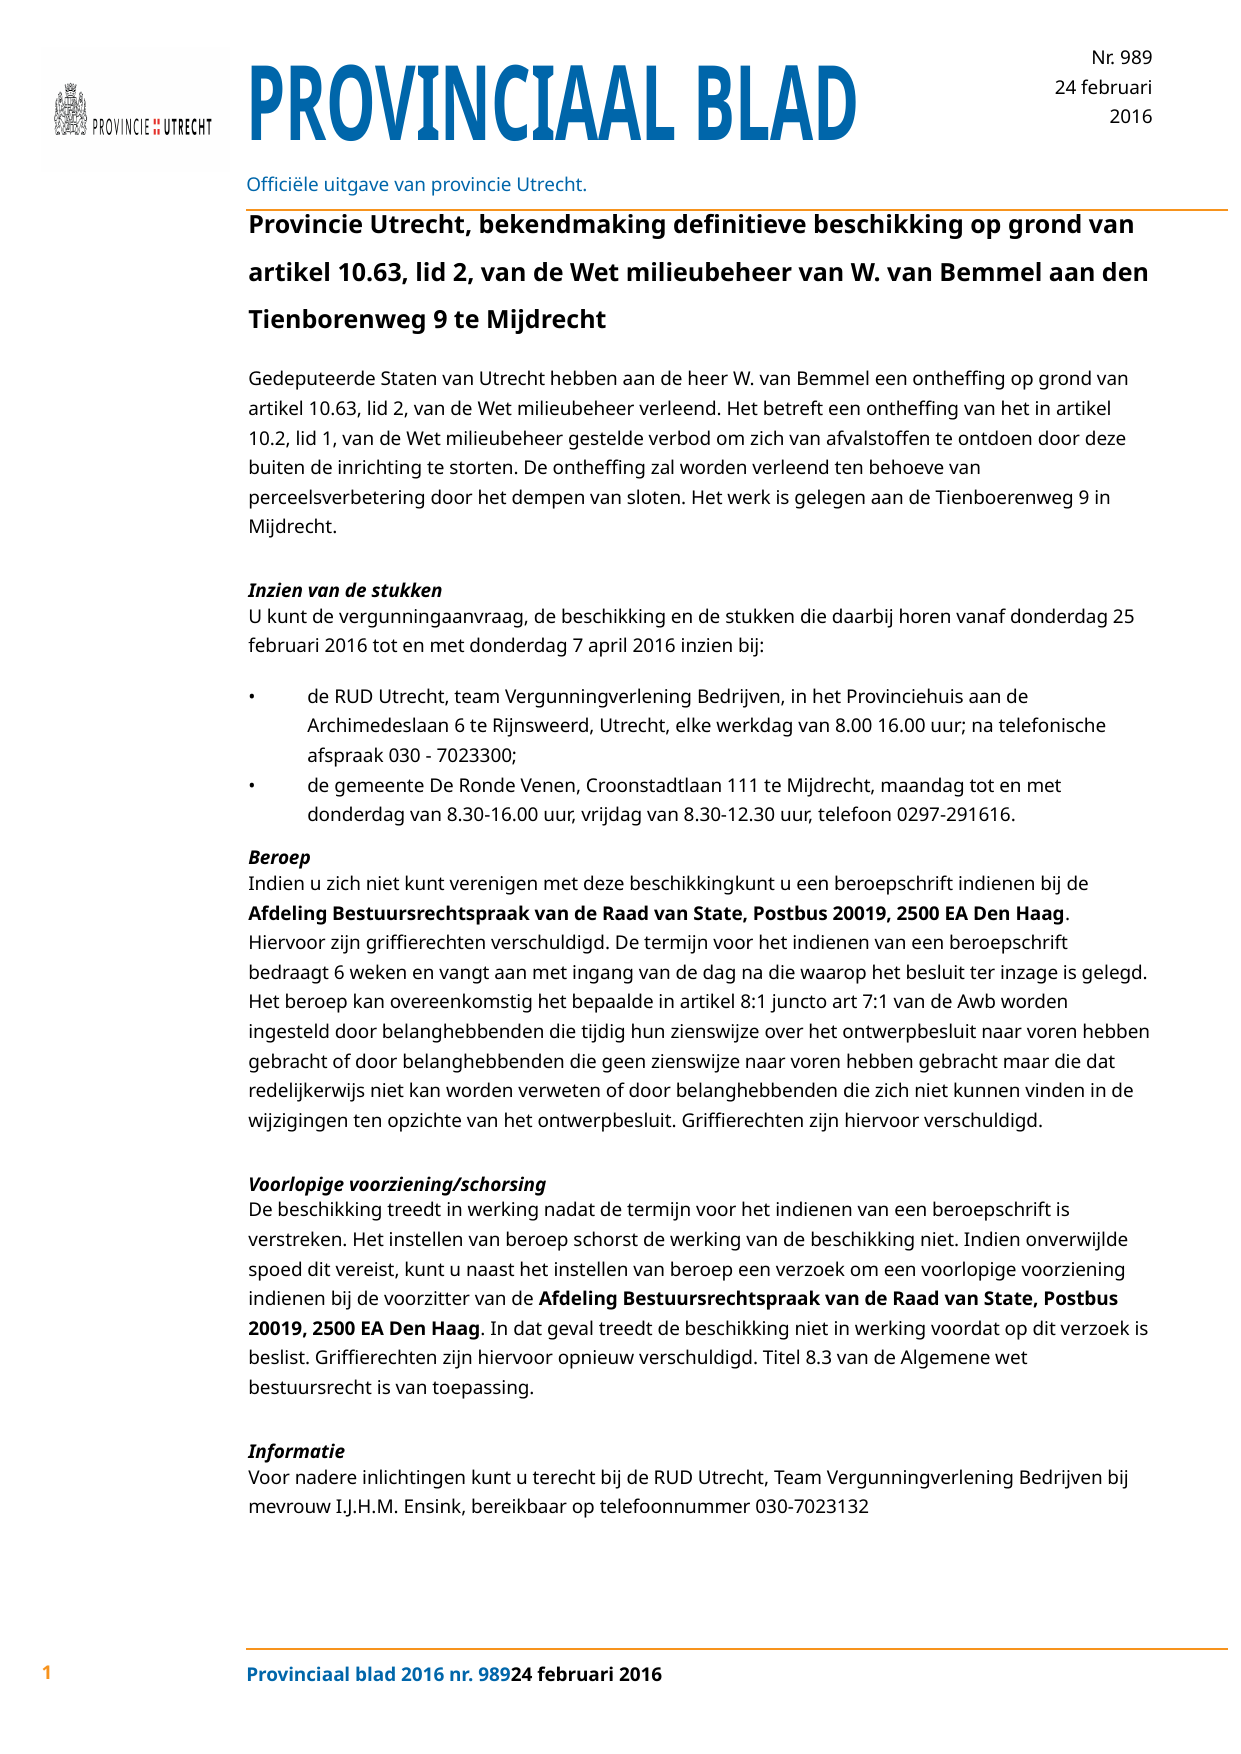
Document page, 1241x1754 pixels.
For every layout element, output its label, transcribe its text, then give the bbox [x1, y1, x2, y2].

list de RUD Utrecht, team Vergunningverlening Bedrijven, in het Provinciehuis aan de Archimedeslaan 6 te Rijnsweerd, Utrecht, elke werkdag van 8.00 16.00 uur; na telefonische afspraak 030 - 7023300; [248, 683, 1152, 768]
text Informatie [248, 1438, 1152, 1464]
text Beroep [248, 844, 1152, 870]
text Voor nadere inlichtingen kunt u terecht bij de RUD Utrecht, Team Vergunningverlening Bedrijven bij mevrouw I.J.H.M. Ensink, bereikbaar op telefoonnummer 030-7023132 [248, 1464, 1152, 1519]
text De beschikking treedt in werking nadat de termijn voor het indienen van een beroepschrift is verstreken. Het instellen van beroep schorst de werking van de beschikking niet. Indien onverwijlde spoed dit vereist, kunt u naast het instellen van beroep een verzoek om een voorlopige voorziening indienen bij de voorzitter van de Afdeling Bestuursrechtspraak van de Raad van State, Postbus 20019, 2500 EA Den Haag. In dat geval treedt de beschikking niet in werking voordat op dit verzoek is beslist. Griffierechten zijn hiervoor opnieuw verschuldigd. Titel 8.3 van de Algemene wet bestuursrecht is van toepassing. [248, 1197, 1152, 1400]
picture [41, 47, 231, 172]
text Gedeputeerde Staten van Utrecht hebben aan de heer W. van Bemmel een ontheffing op grond van artikel 10.63, lid 2, van de Wet milieubeheer verleend. Het betreft een ontheffing van het in artikel 10.2, lid 1, van de Wet milieubeheer gestelde verbod om zich van afvalstoffen te ontdoen door deze buiten de inrichting te storten. De ontheffing zal worden verleend ten behoeve van perceelsverbetering door het dempen van sloten. Het werk is gelegen aan de Tienboerenweg 9 in Mijdrecht. [248, 366, 1152, 539]
text U kunt de vergunningaanvraag, de beschikking en de stukken die daarbij horen vanaf donderdag 25 februari 2016 tot en met donderdag 7 april 2016 inzien bij: [248, 603, 1152, 658]
text Provincie Utrecht, bekendmaking definitieve beschikking op grond van artikel 10.63, lid 2, van de Wet milieubeheer van W. van Bemmel aan den Tienborenweg 9 te Mijdrecht [248, 211, 1152, 336]
text Inzien van de stukken [248, 577, 1152, 603]
list de gemeente De Ronde Venen, Croonstadtlaan 111 te Mijdrecht, maandag tot en met donderdag van 8.30-16.00 uur, vrijdag van 8.30-12.30 uur, telefoon 0297-291616. [248, 772, 1152, 827]
text Voorlopige voorziening/schorsing [248, 1171, 1152, 1197]
text Indien u zich niet kunt verenigen met deze beschikkingkunt u een beroepschrift indienen bij de Afdeling Bestuursrechtspraak van de Raad van State, Postbus 20019, 2500 EA Den Haag. Hiervoor zijn griffierechten verschuldigd. De termijn voor het indienen van een beroepschrift bedraagt 6 weken en vangt aan met ingang van de dag na die waarop het besluit ter inzage is gelegd. Het beroep kan overeenkomstig het bepaalde in artikel 8:1 juncto art 7:1 van de Awb worden ingesteld door belanghebbenden die tijdig hun zienswijze over het ontwerpbesluit naar voren hebben gebracht of door belanghebbenden die geen zienswijze naar voren hebben gebracht maar die dat redelijkerwijs niet kan worden verweten of door belanghebbenden die zich niet kunnen vinden in de wijzigingen ten opzichte van het ontwerpbesluit. Griffierechten zijn hiervoor verschuldigd. [248, 870, 1152, 1133]
